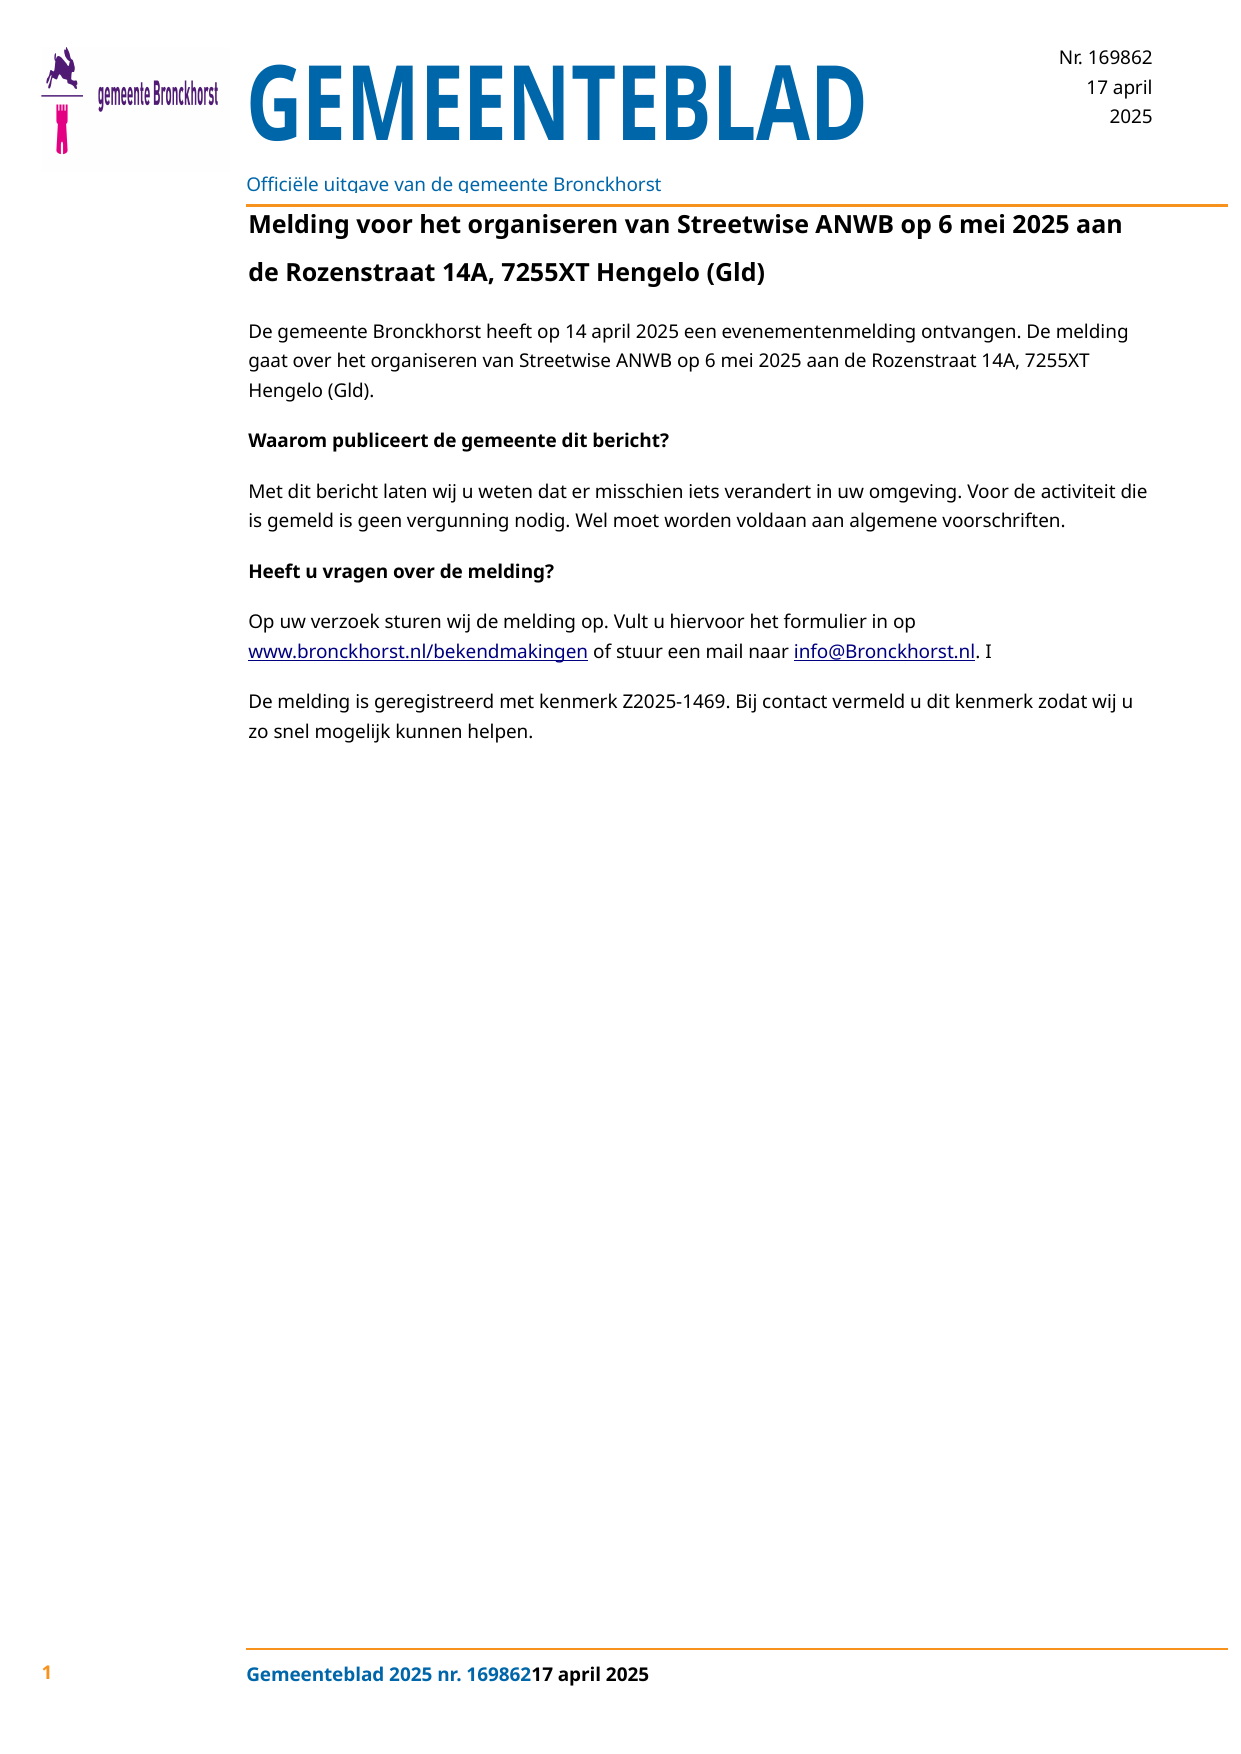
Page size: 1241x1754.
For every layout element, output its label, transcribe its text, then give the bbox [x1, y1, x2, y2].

text De gemeente Bronckhorst heeft op 14 april 2025 een evenementenmelding ontvangen. De melding gaat over het organiseren van Streetwise ANWB op 6 mei 2025 aan de Rozenstraat 14A, 7255XT Hengelo (Gld). [248, 318, 1152, 403]
text De melding is geregistreerd met kenmerk Z2025-1469. Bij contact vermeld u dit kenmerk zodat wij u zo snel mogelijk kunnen helpen. [248, 688, 1152, 744]
text Met dit bericht laten wij u weten dat er misschien iets verandert in uw omgeving. Voor de activiteit die is gemeld is geen vergunning nodig. Wel moet worden voldaan aan algemene voorschriften. [248, 478, 1152, 533]
text Op uw verzoek sturen wij de melding op. Vult u hiervoor het formulier in op www.bronckhorst.nl/bekendmakingen of stuur een mail naar info@Bronckhorst.nl. I [248, 608, 1152, 664]
picture [41, 47, 231, 172]
text Melding voor het organiseren van Streetwise ANWB op 6 mei 2025 aan de Rozenstraat 14A, 7255XT Hengelo (Gld) [248, 207, 1152, 288]
text Heeft u vragen over de melding? [248, 558, 1152, 584]
text Waarom publiceert de gemeente dit bericht? [248, 427, 1152, 453]
